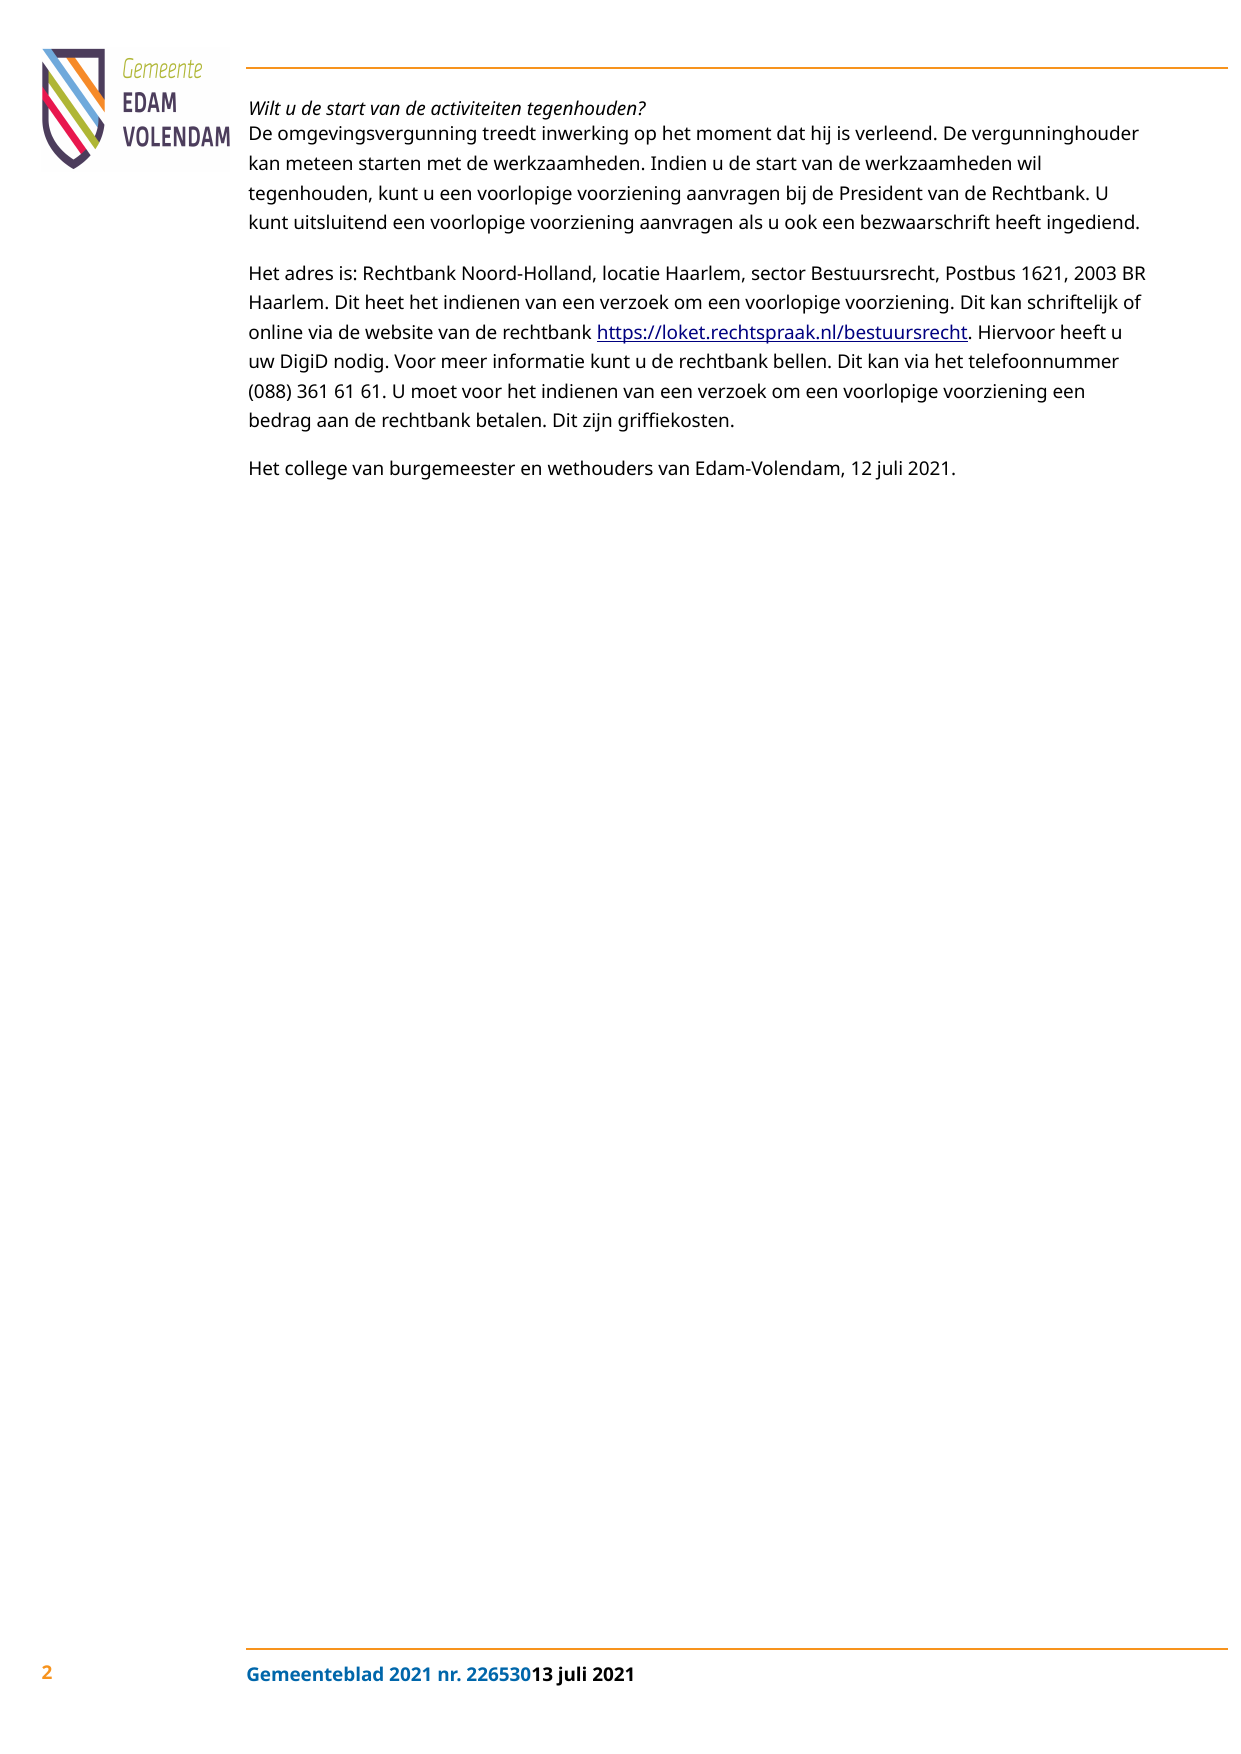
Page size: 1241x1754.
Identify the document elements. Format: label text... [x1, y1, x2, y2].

picture [41, 47, 231, 172]
text Het college van burgemeester en wethouders van Edam-Volendam, 12 juli 2021. [248, 455, 1152, 481]
text Wilt u de start van de activiteiten tegenhouden? [248, 95, 1152, 121]
text Het adres is: Rechtbank Noord-Holland, locatie Haarlem, sector Bestuursrecht, Postbus 1621, 2003 BR Haarlem. Dit heet het indienen van een verzoek om een voorlopige voorziening. Dit kan schriftelijk of online via de website van de rechtbank https://loket.rechtspraak.nl/bestuursrecht. Hiervoor heeft u uw DigiD nodig. Voor meer informatie kunt u de rechtbank bellen. Dit kan via het telefoonnummer (088) 361 61 61. U moet voor het indienen van een verzoek om een voorlopige voorziening een bedrag aan de rechtbank betalen. Dit zijn griffiekosten. [248, 260, 1152, 433]
text De omgevingsvergunning treedt inwerking op het moment dat hij is verleend. De vergunninghouder kan meteen starten met de werkzaamheden. Indien u de start van de werkzaamheden wil tegenhouden, kunt u een voorlopige voorziening aanvragen bij de President van de Rechtbank. U kunt uitsluitend een voorlopige voorziening aanvragen als u ook een bezwaarschrift heeft ingediend. [248, 121, 1152, 235]
